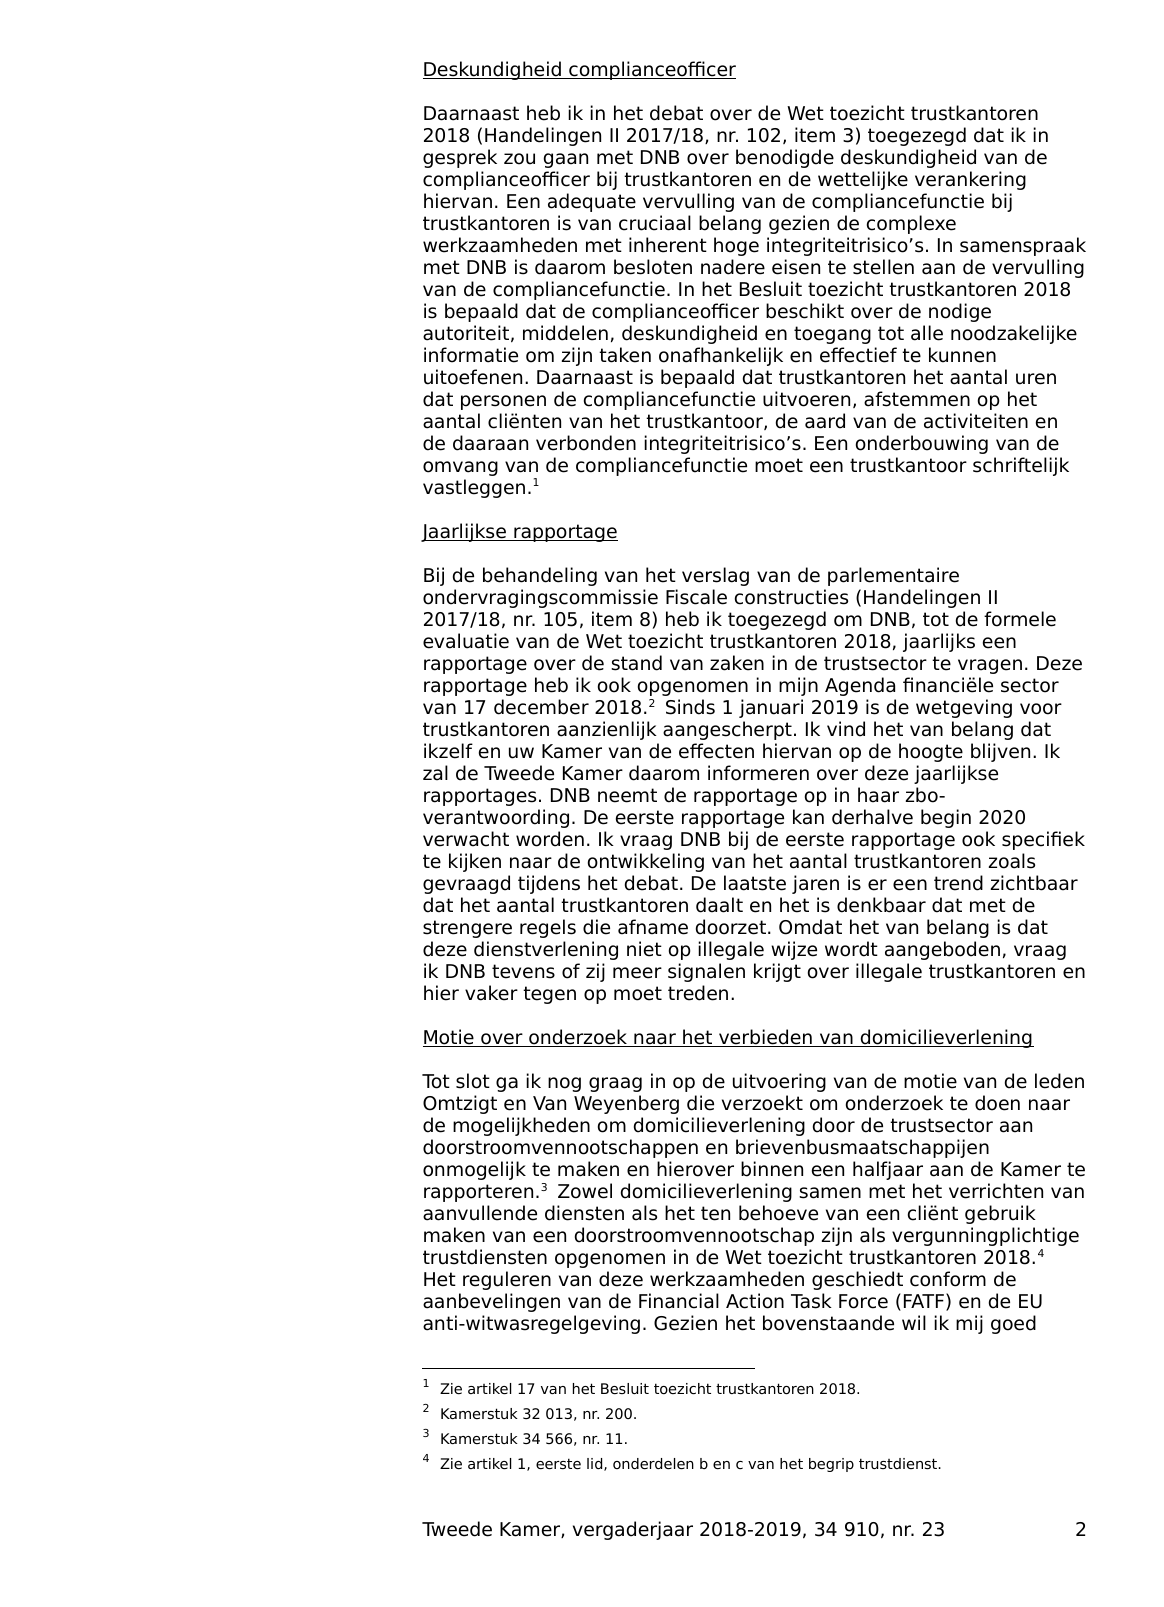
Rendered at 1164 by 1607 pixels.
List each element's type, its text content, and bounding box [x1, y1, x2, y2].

text Kamerstuk 32 013, nr. 200. [422, 1402, 1087, 1424]
subtitle Motie over onderzoek naar het verbieden van domicilieverlening [422, 1027, 1087, 1049]
subtitle Deskundigheid complianceofficer [422, 59, 1087, 81]
text Kamerstuk 34 566, nr. 11. [422, 1427, 1087, 1449]
text Bij de behandeling van het verslag van de parlementaire ondervragingscommissie Fiscale constructies (Handelingen II 2017/18, nr. 105, item 8) heb ik toegezegd om DNB, tot de formele evaluatie van de Wet toezicht trustkantoren 2018, jaarlijks een rapportage over de stand van zaken in de trustsector te vragen. Deze rapportage heb ik ook opgenomen in mijn Agenda financiële sector van 17 december 2018. Sinds 1 januari 2019 is de wetgeving voor trustkantoren aanzienlijk aangescherpt. Ik vind het van belang dat ikzelf en uw Kamer van de effecten hiervan op de hoogte blijven. Ik zal de Tweede Kamer daarom informeren over deze jaarlijkse rapportages. DNB neemt de rapportage op in haar zbo-verantwoording. De eerste rapportage kan derhalve begin 2020 verwacht worden. Ik vraag DNB bij de eerste rapportage ook specifiek te kijken naar de ontwikkeling van het aantal trustkantoren zoals gevraagd tijdens het debat. De laatste jaren is er een trend zichtbaar dat het aantal trustkantoren daalt en het is denkbaar dat met de strengere regels die afname doorzet. Omdat het van belang is dat deze dienstverlening niet op illegale wijze wordt aangeboden, vraag ik DNB tevens of zij meer signalen krijgt over illegale trustkantoren en hier vaker tegen op moet treden. [422, 565, 1087, 1005]
text Zie artikel 17 van het Besluit toezicht trustkantoren 2018. [422, 1377, 1087, 1399]
subtitle Jaarlijkse rapportage [422, 521, 1087, 543]
text Tot slot ga ik nog graag in op de uitvoering van de motie van de leden Omtzigt en Van Weyenberg die verzoekt om onderzoek te doen naar de mogelijkheden om domicilieverlening door de trustsector aan doorstroomvennootschappen en brievenbusmaatschappijen onmogelijk te maken en hierover binnen een halfjaar aan de Kamer te rapporteren. Zowel domicilieverlening samen met het verrichten van aanvullende diensten als het ten behoeve van een cliënt gebruik maken van een doorstroomvennootschap zijn als vergunningplichtige trustdiensten opgenomen in de Wet toezicht trustkantoren 2018. Het reguleren van deze werkzaamheden geschiedt conform de aanbevelingen van de Financial Action Task Force (FATF) en de EU anti-witwasregelgeving. Gezien het bovenstaande wil ik mij goed [422, 1071, 1087, 1335]
text Zie artikel 1, eerste lid, onderdelen b en c van het begrip trustdienst. [422, 1452, 1087, 1474]
text Daarnaast heb ik in het debat over de Wet toezicht trustkantoren 2018 (Handelingen II 2017/18, nr. 102, item 3) toegezegd dat ik in gesprek zou gaan met DNB over benodigde deskundigheid van de complianceofficer bij trustkantoren en de wettelijke verankering hiervan. Een adequate vervulling van de compliancefunctie bij trustkantoren is van cruciaal belang gezien de complexe werkzaamheden met inherent hoge integriteitrisico’s. In samenspraak met DNB is daarom besloten nadere eisen te stellen aan de vervulling van de compliancefunctie. In het Besluit toezicht trustkantoren 2018 is bepaald dat de complianceofficer beschikt over de nodige autoriteit, middelen, deskundigheid en toegang tot alle noodzakelijke informatie om zijn taken onafhankelijk en effectief te kunnen uitoefenen. Daarnaast is bepaald dat trustkantoren het aantal uren dat personen de compliancefunctie uitvoeren, afstemmen op het aantal cliënten van het trustkantoor, de aard van de activiteiten en de daaraan verbonden integriteitrisico’s. Een onderbouwing van de omvang van de compliancefunctie moet een trustkantoor schriftelijk vastleggen. [422, 103, 1087, 499]
